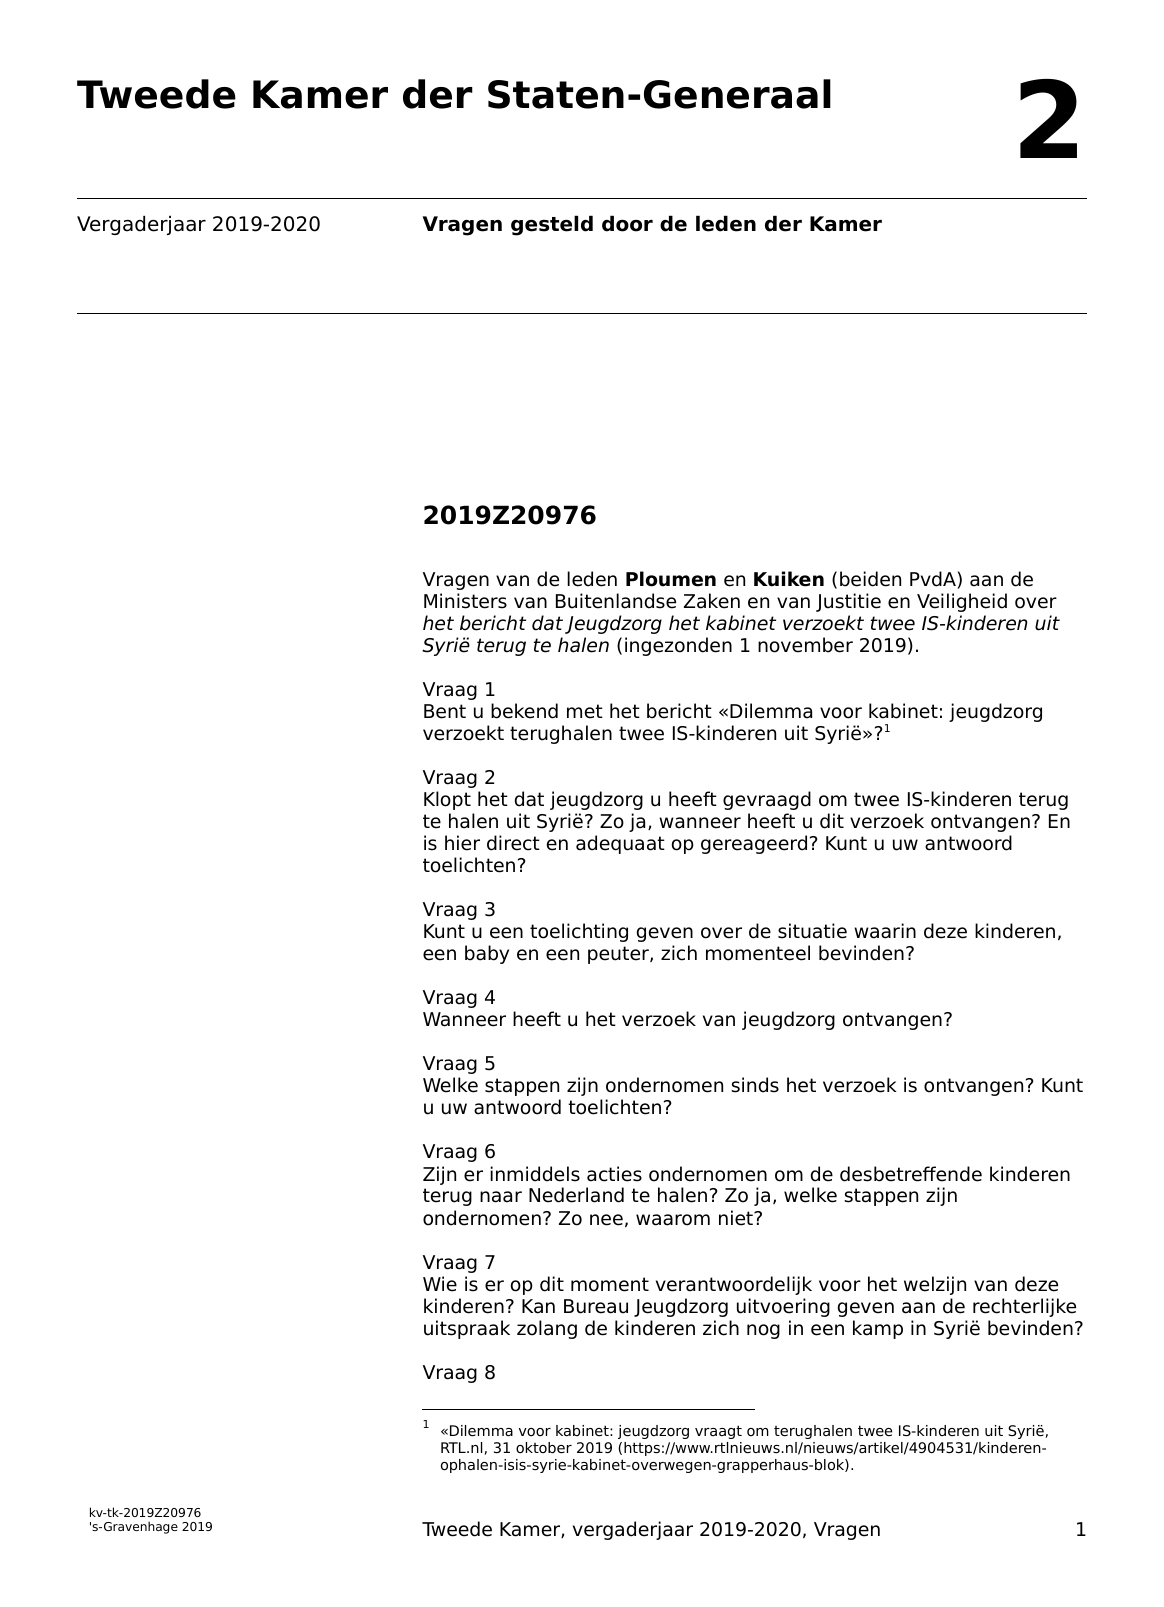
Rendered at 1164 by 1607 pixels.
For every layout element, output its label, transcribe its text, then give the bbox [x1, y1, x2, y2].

text Vraag 8 [422, 1362, 1087, 1384]
text Vraag 2 [422, 767, 1087, 789]
text Welke stappen zijn ondernomen sinds het verzoek is ontvangen? Kunt u uw antwoord toelichten? [422, 1075, 1087, 1119]
text «Dilemma voor kabinet: jeugdzorg vraagt om terughalen twee IS-kinderen uit Syrië, RTL.nl, 31 oktober 2019 (https://www.rtlnieuws.nl/nieuws/artikel/4904531/kinderen-ophalen-isis-syrie-kabinet-overwegen-grapperhaus-blok). [422, 1418, 1087, 1474]
text Vraag 4 [422, 987, 1087, 1009]
table_header 2 [886, 59, 1087, 198]
text Klopt het dat jeugdzorg u heeft gevraagd om twee IS-kinderen terug te halen uit Syrië? Zo ja, wanneer heeft u dit verzoek ontvangen? En is hier direct en adequaat op gereageerd? Kunt u uw antwoord toelichten? [422, 789, 1087, 877]
table_cell Vergaderjaar 2019-2020 [77, 199, 422, 313]
table_cell Vragen gesteld door de leden der Kamer [422, 199, 1087, 313]
text kv-tk-2019Z20976 [88, 1506, 323, 1520]
text 's-Gravenhage 2019 [88, 1520, 323, 1534]
text 2019Z20976 [422, 501, 1087, 531]
text Vraag 6 [422, 1141, 1087, 1163]
text Wie is er op dit moment verantwoordelijk voor het welzijn van deze kinderen? Kan Bureau Jeugdzorg uitvoering geven aan de rechterlijke uitspraak zolang de kinderen zich nog in een kamp in Syrië bevinden? [422, 1273, 1087, 1339]
text Vraag 7 [422, 1252, 1087, 1273]
text Vragen van de leden Ploumen en Kuiken (beiden PvdA) aan de Ministers van Buitenlandse Zaken en van Justitie en Veiligheid over het bericht dat Jeugdzorg het kabinet verzoekt twee IS-kinderen uit Syrië terug te halen (ingezonden 1 november 2019). [422, 569, 1087, 657]
text Vraag 3 [422, 899, 1087, 921]
table_header Tweede Kamer der Staten-Generaal [77, 59, 886, 198]
text Kunt u een toelichting geven over de situatie waarin deze kinderen, een baby en een peuter, zich momenteel bevinden? [422, 921, 1087, 965]
text Zijn er inmiddels acties ondernomen om de desbetreffende kinderen terug naar Nederland te halen? Zo ja, welke stappen zijn ondernomen? Zo nee, waarom niet? [422, 1163, 1087, 1229]
text Vraag 5 [422, 1053, 1087, 1075]
text Wanneer heeft u het verzoek van jeugdzorg ontvangen? [422, 1009, 1087, 1031]
text Vraag 1 [422, 679, 1087, 701]
text Bent u bekend met het bericht «Dilemma voor kabinet: jeugdzorg verzoekt terughalen twee IS-kinderen uit Syrië»? [422, 701, 1087, 745]
